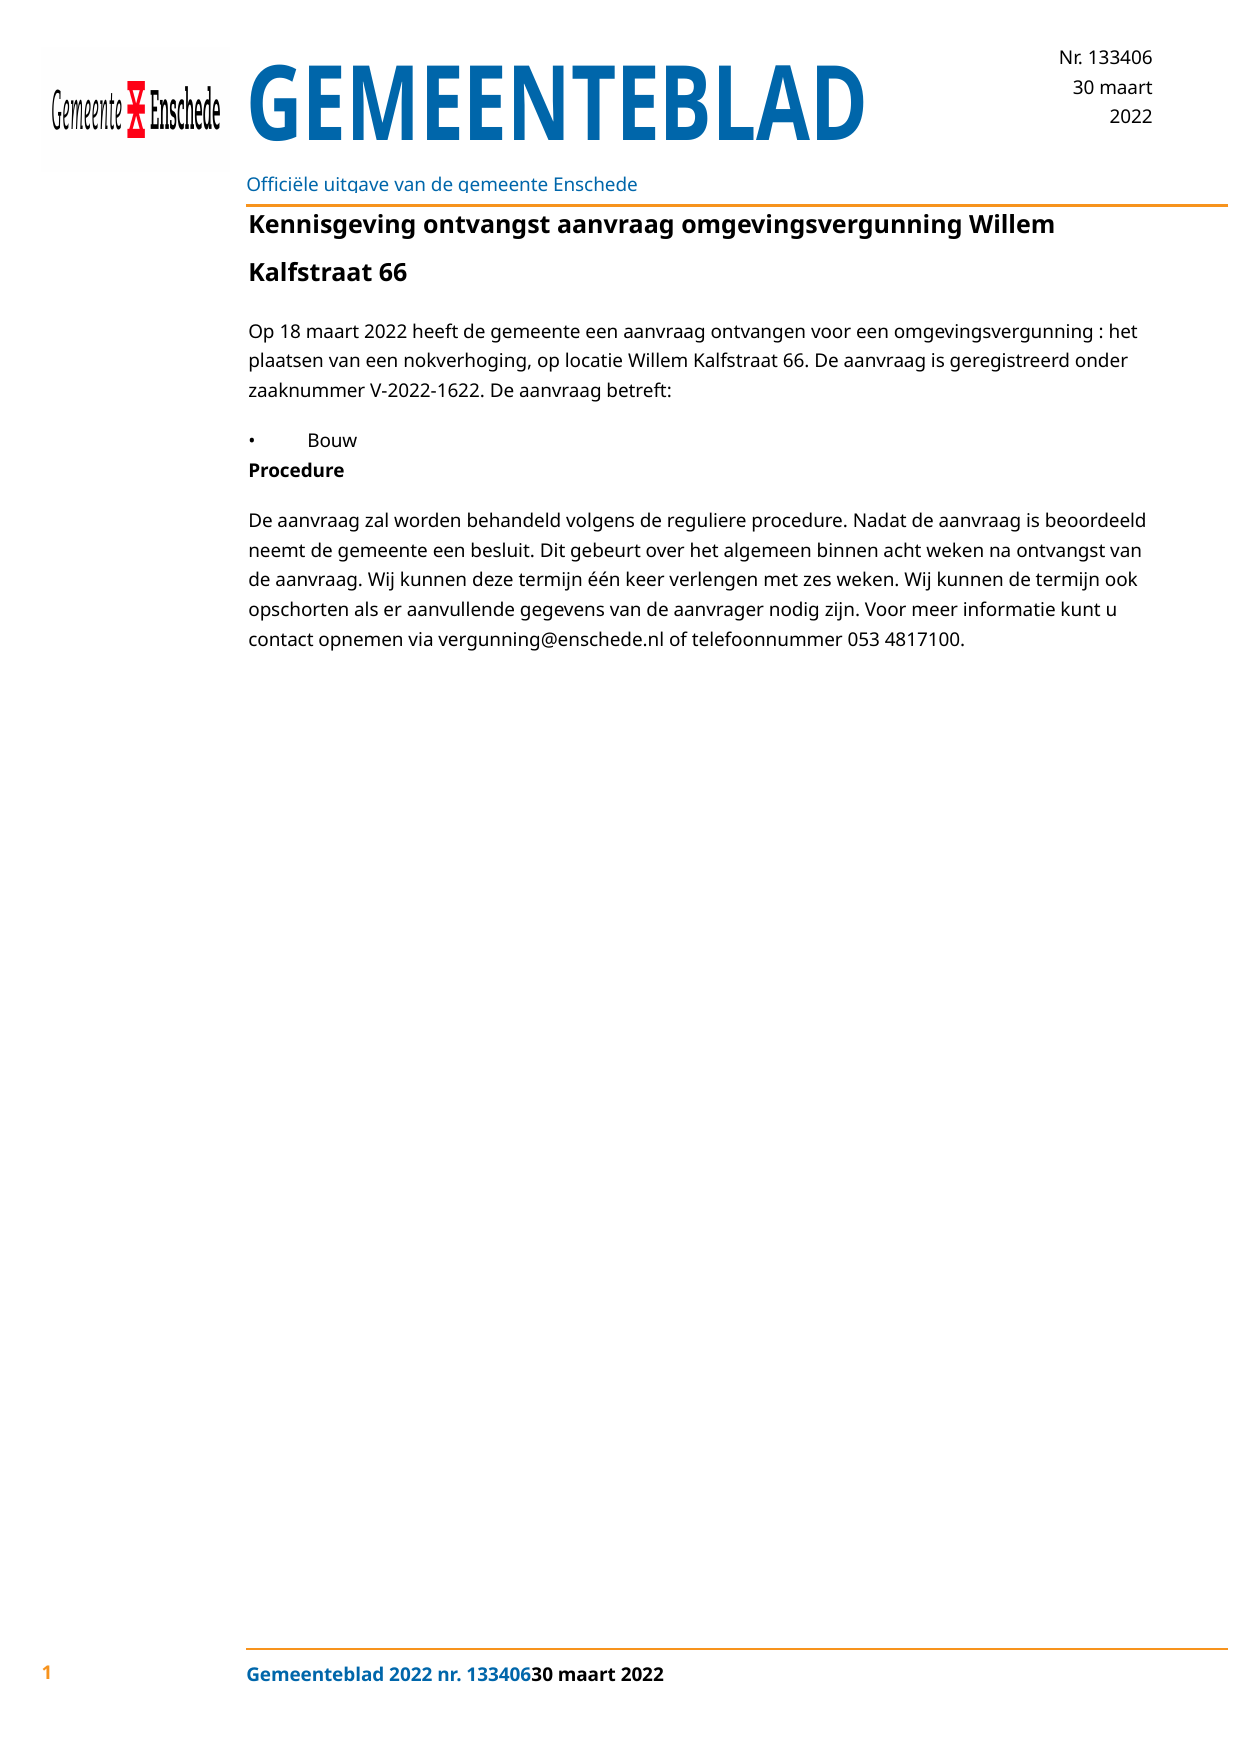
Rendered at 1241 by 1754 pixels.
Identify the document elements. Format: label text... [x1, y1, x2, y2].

list Bouw [248, 427, 1152, 453]
text Kennisgeving ontvangst aanvraag omgevingsvergunning Willem Kalfstraat 66 [248, 207, 1152, 288]
text De aanvraag zal worden behandeld volgens de reguliere procedure. Nadat de aanvraag is beoordeeld neemt de gemeente een besluit. Dit gebeurt over het algemeen binnen acht weken na ontvangst van de aanvraag. Wij kunnen deze termijn één keer verlengen met zes weken. Wij kunnen de termijn ook opschorten als er aanvullende gegevens van de aanvrager nodig zijn. Voor meer informatie kunt u contact opnemen via vergunning@enschede.nl of telefoonnummer 053 4817100. [248, 507, 1152, 652]
text Op 18 maart 2022 heeft de gemeente een aanvraag ontvangen voor een omgevingsvergunning : het plaatsen van een nokverhoging, op locatie Willem Kalfstraat 66. De aanvraag is geregistreerd onder zaaknummer V-2022-1622. De aanvraag betreft: [248, 318, 1152, 403]
picture [41, 47, 231, 172]
text Procedure [248, 457, 1152, 483]
